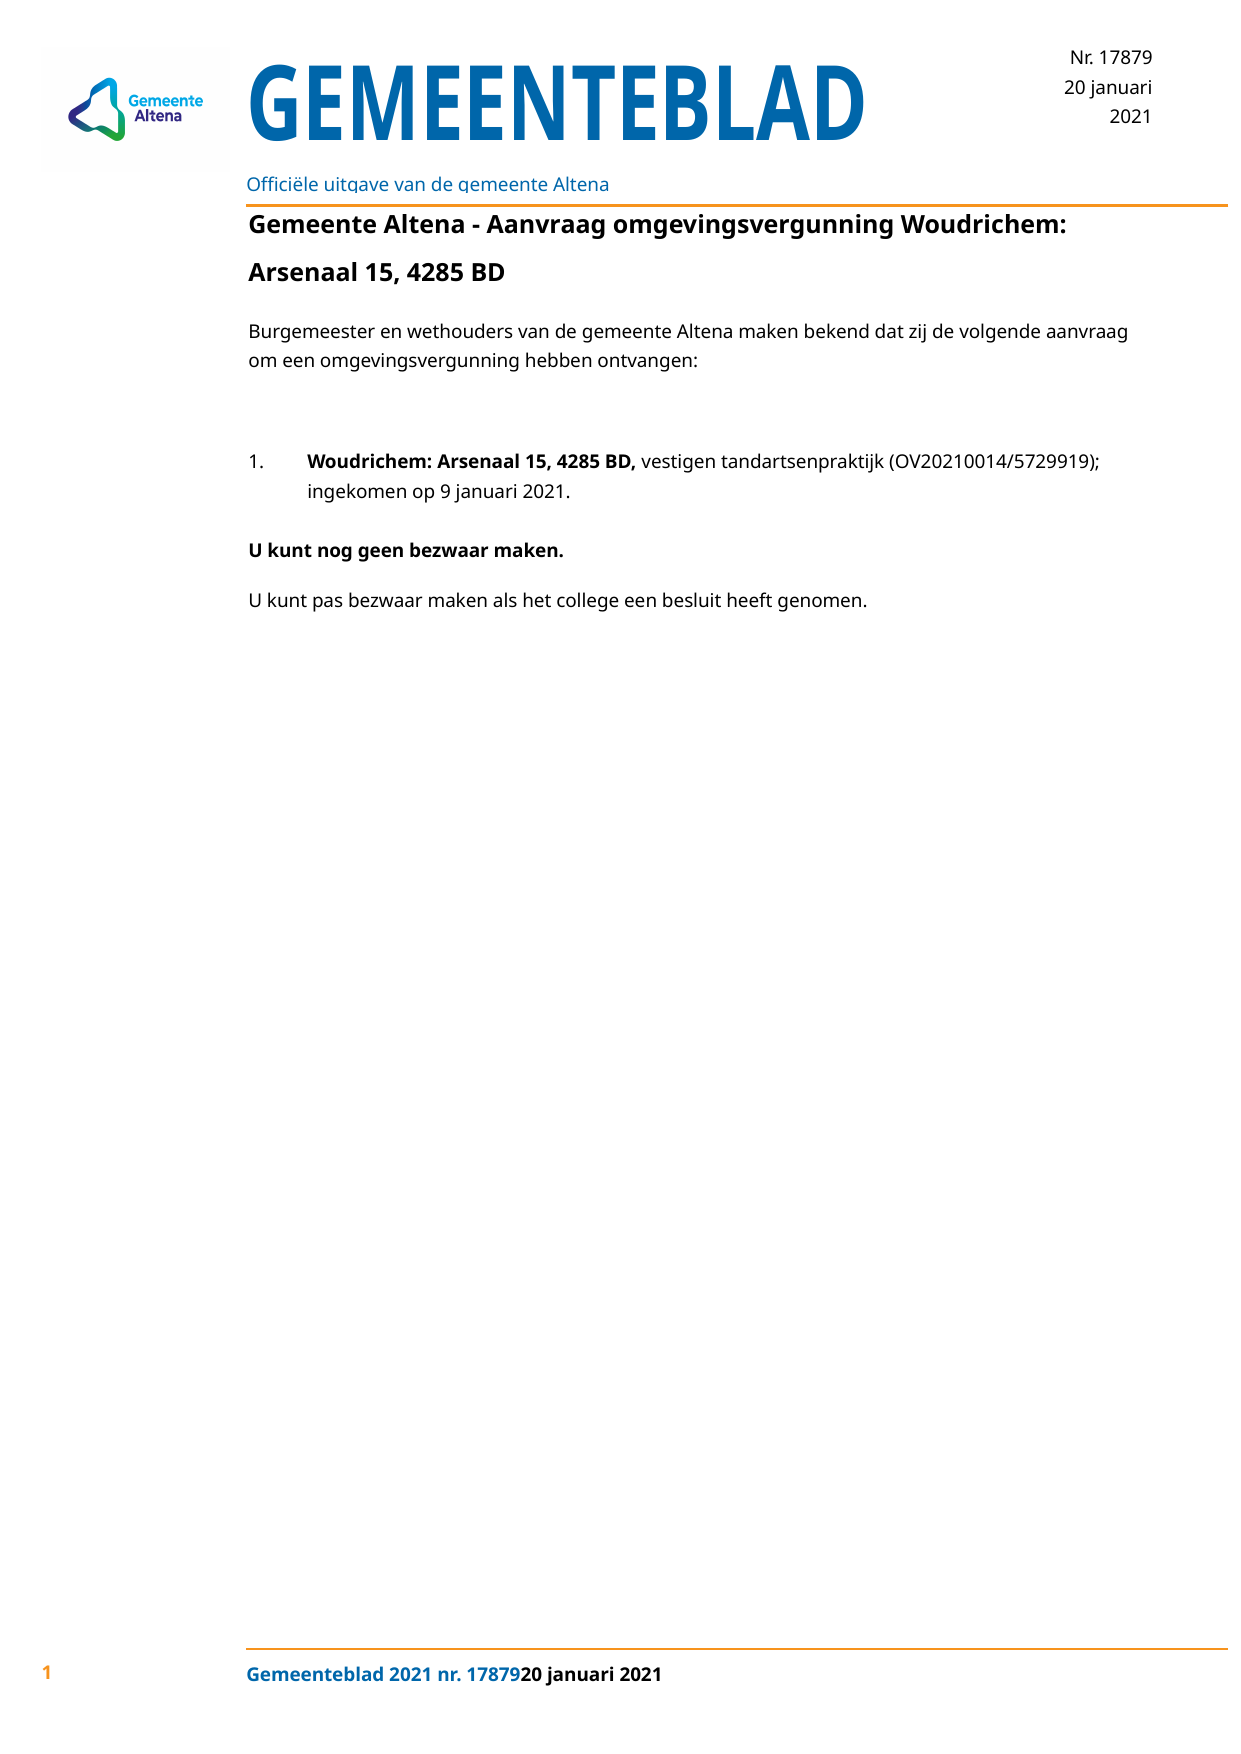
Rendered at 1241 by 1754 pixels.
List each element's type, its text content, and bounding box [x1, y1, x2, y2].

text Burgemeester en wethouders van de gemeente Altena maken bekend dat zij de volgende aanvraag om een omgevingsvergunning hebben ontvangen: [248, 318, 1152, 373]
list Woudrichem: Arsenaal 15, 4285 BD, vestigen tandartsenpraktijk (OV20210014/5729919); ingekomen op 9 januari 2021. [248, 448, 1152, 504]
text Gemeente Altena - Aanvraag omgevingsvergunning Woudrichem: Arsenaal 15, 4285 BD [248, 207, 1152, 288]
text U kunt pas bezwaar maken als het college een besluit heeft genomen. [248, 587, 1152, 613]
text U kunt nog geen bezwaar maken. [248, 537, 1152, 563]
picture [41, 47, 231, 172]
